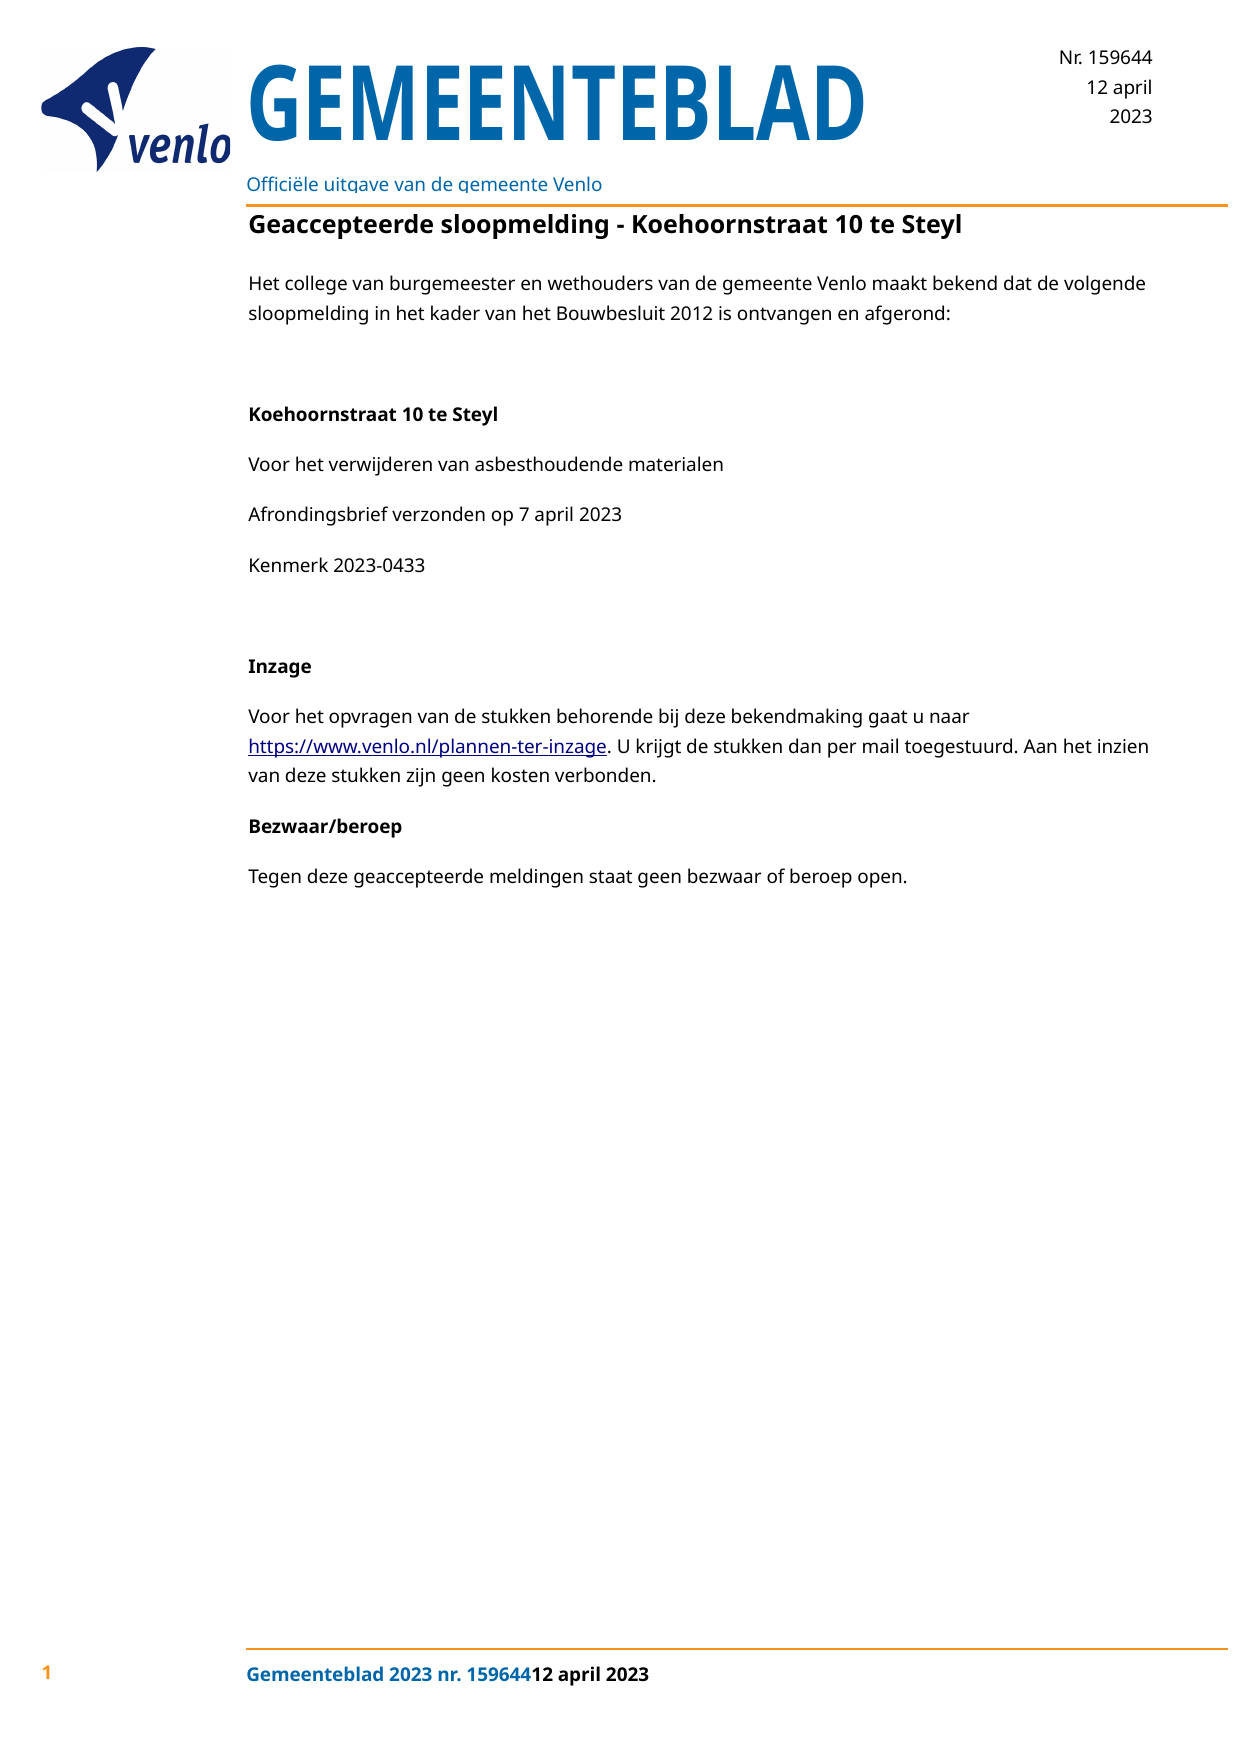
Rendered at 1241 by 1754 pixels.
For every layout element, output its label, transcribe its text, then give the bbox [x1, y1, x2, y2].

picture [41, 47, 231, 172]
text Voor het opvragen van de stukken behorende bij deze bekendmaking gaat u naar https://www.venlo.nl/plannen-ter-inzage. U krijgt de stukken dan per mail toegestuurd. Aan het inzien van deze stukken zijn geen kosten verbonden. [248, 703, 1152, 788]
text Inzage [248, 653, 1152, 678]
text Bezwaar/beroep [248, 813, 1152, 838]
text Tegen deze geaccepteerde meldingen staat geen bezwaar of beroep open. [248, 863, 1152, 889]
text Kenmerk 2023-0433 [248, 552, 1152, 578]
text Geaccepteerde sloopmelding - Koehoornstraat 10 te Steyl [248, 207, 1152, 241]
text Koehoornstraat 10 te Steyl [248, 401, 1152, 426]
text Afrondingsbrief verzonden op 7 april 2023 [248, 502, 1152, 527]
text Voor het verwijderen van asbesthoudende materialen [248, 451, 1152, 477]
text Het college van burgemeester en wethouders van de gemeente Venlo maakt bekend dat de volgende sloopmelding in het kader van het Bouwbesluit 2012 is ontvangen en afgerond: [248, 270, 1152, 326]
